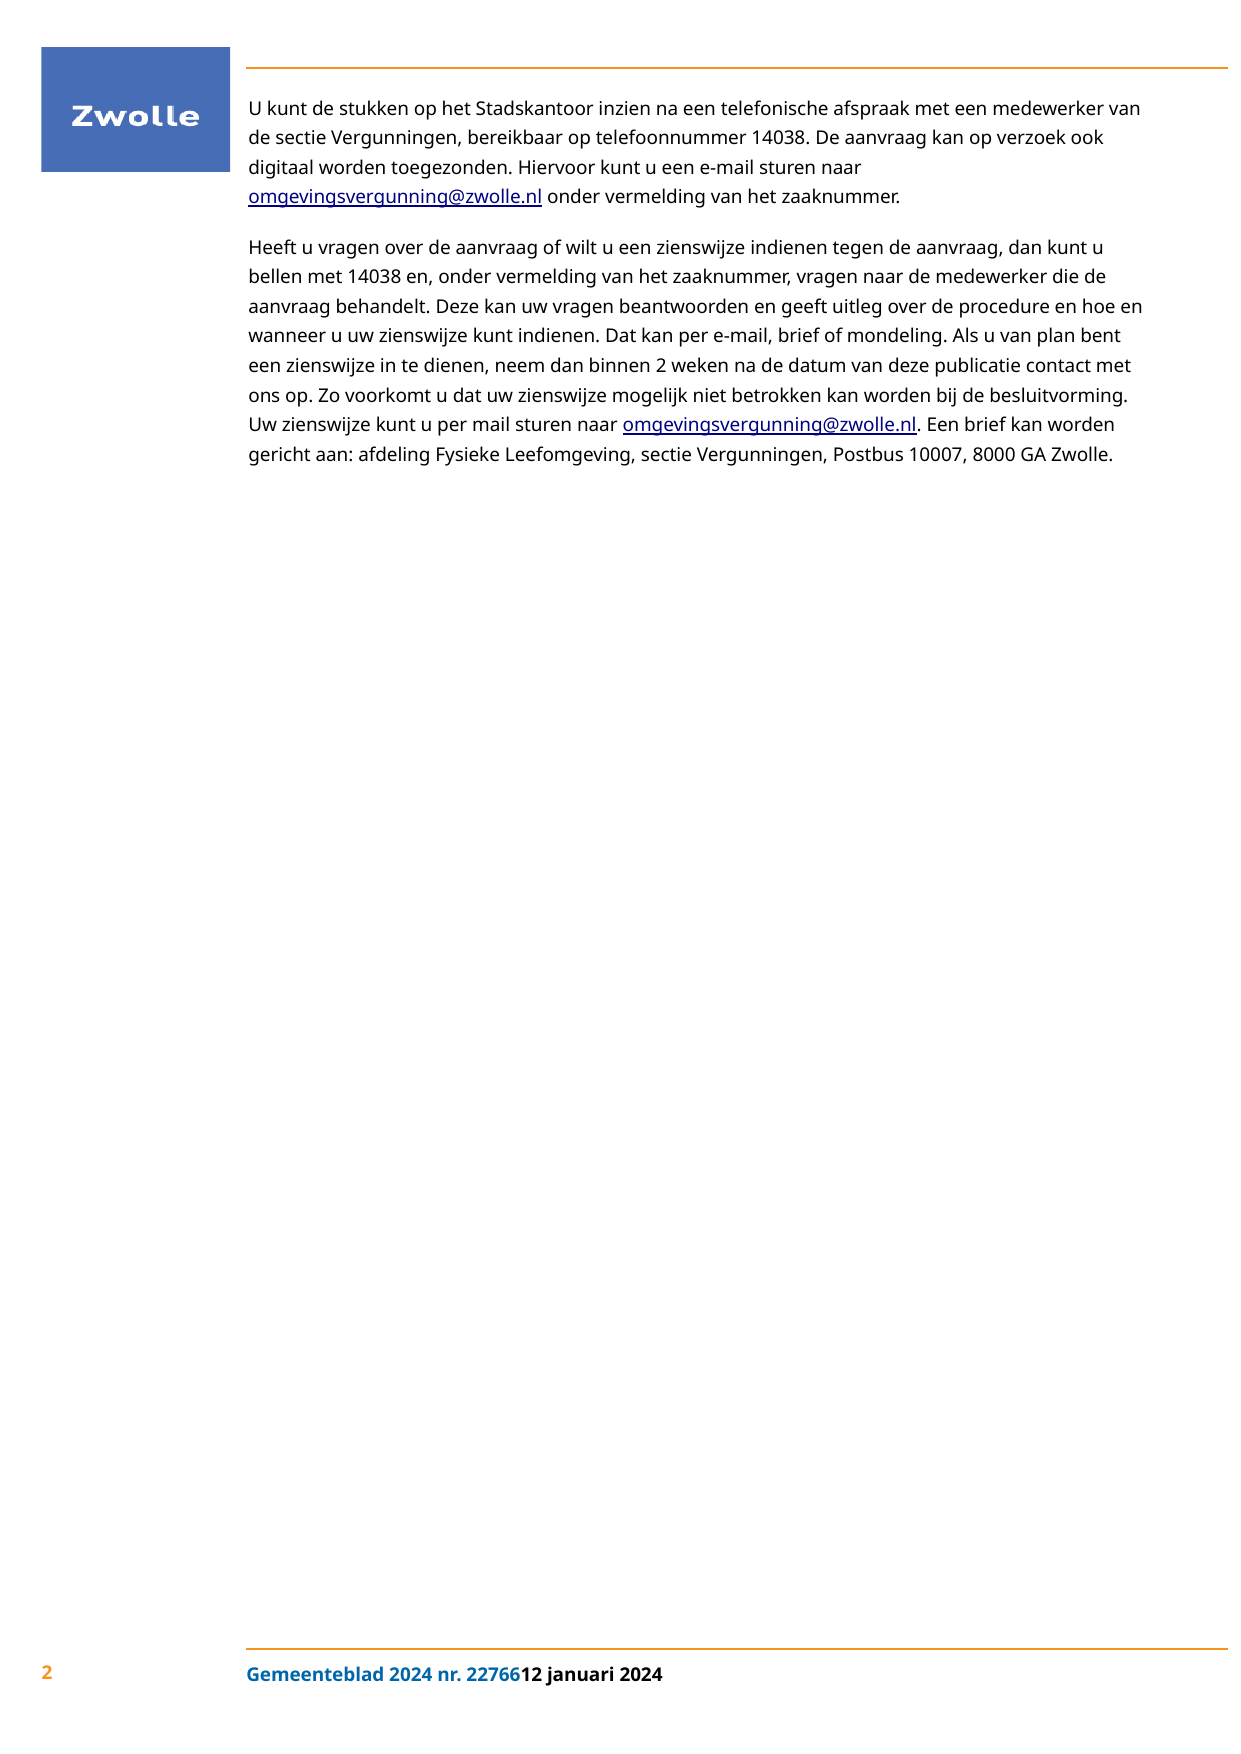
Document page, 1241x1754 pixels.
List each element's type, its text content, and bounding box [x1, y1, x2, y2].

text Heeft u vragen over de aanvraag of wilt u een zienswijze indienen tegen de aanvraag, dan kunt u bellen met 14038 en, onder vermelding van het zaaknummer, vragen naar de medewerker die de aanvraag behandelt. Deze kan uw vragen beantwoorden en geeft uitleg over de procedure en hoe en wanneer u uw zienswijze kunt indienen. Dat kan per e-mail, brief of mondeling. Als u van plan bent een zienswijze in te dienen, neem dan binnen 2 weken na de datum van deze publicatie contact met ons op. Zo voorkomt u dat uw zienswijze mogelijk niet betrokken kan worden bij de besluitvorming. Uw zienswijze kunt u per mail sturen naar omgevingsvergunning@zwolle.nl. Een brief kan worden gericht aan: afdeling Fysieke Leefomgeving, sectie Vergunningen, Postbus 10007, 8000 GA Zwolle. [248, 234, 1152, 467]
text U kunt de stukken op het Stadskantoor inzien na een telefonische afspraak met een medewerker van de sectie Vergunningen, bereikbaar op telefoonnummer 14038. De aanvraag kan op verzoek ook digitaal worden toegezonden. Hiervoor kunt u een e-mail sturen naar omgevingsvergunning@zwolle.nl onder vermelding van het zaaknummer. [248, 95, 1152, 209]
picture [41, 47, 231, 172]
